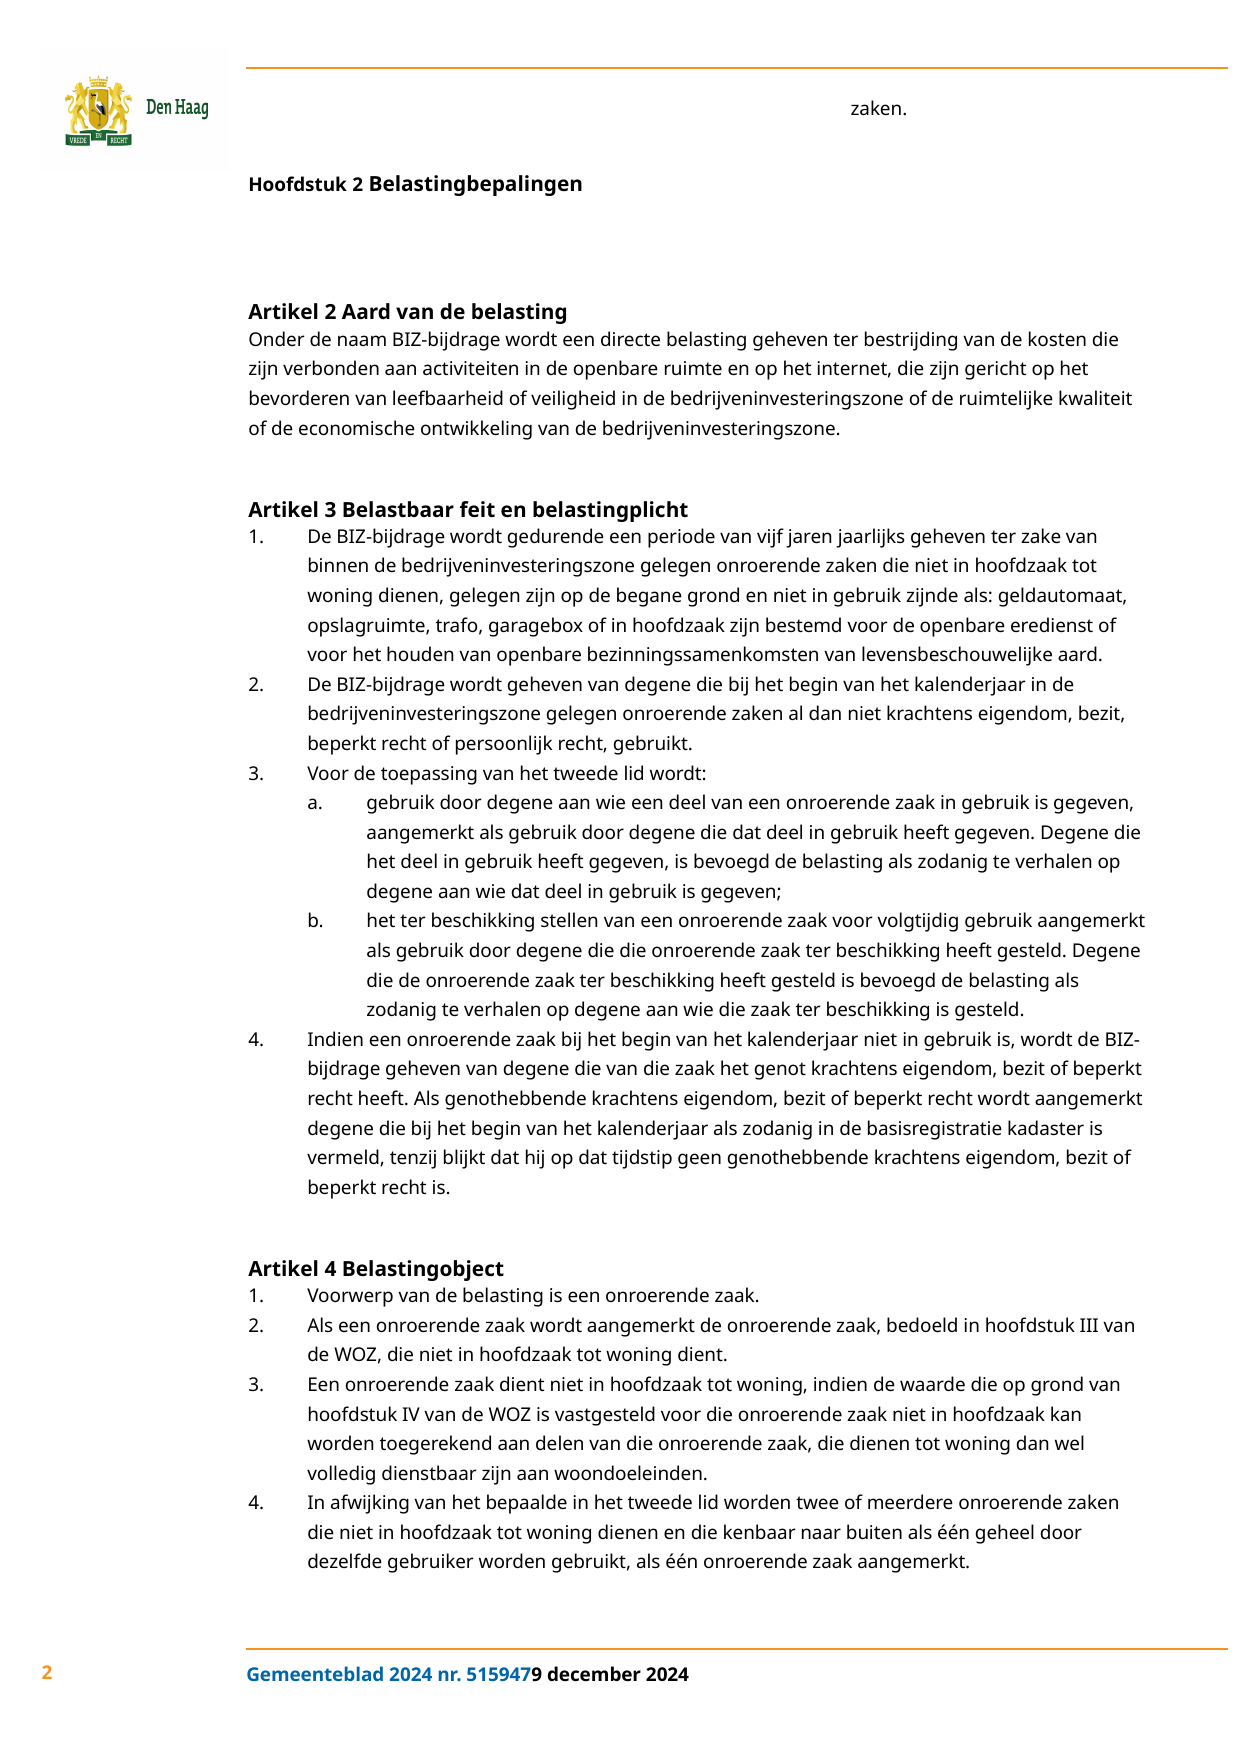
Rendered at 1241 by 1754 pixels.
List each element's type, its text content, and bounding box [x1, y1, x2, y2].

list De BIZ-bijdrage wordt geheven van degene die bij het begin van het kalenderjaar in de bedrijveninvesteringszone gelegen onroerende zaken al dan niet krachtens eigendom, bezit, beperkt recht of persoonlijk recht, gebruikt. [248, 671, 1152, 756]
table_cell - [248, 95, 549, 121]
picture [41, 47, 231, 172]
text Artikel 4 Belastingobject [248, 1254, 1152, 1282]
list Als een onroerende zaak wordt aangemerkt de onroerende zaak, bedoeld in hoofdstuk III van de WOZ, die niet in hoofdzaak tot woning dient. [248, 1312, 1152, 1367]
text Artikel 3 Belastbaar feit en belastingplicht [248, 495, 1152, 523]
table_cell zaken. [850, 95, 1152, 121]
list In afwijking van het bepaalde in het tweede lid worden twee of meerdere onroerende zaken die niet in hoofdzaak tot woning dienen en die kenbaar naar buiten als één geheel door dezelfde gebruiker worden gebruikt, als één onroerende zaak aangemerkt. [248, 1489, 1152, 1574]
list Indien een onroerende zaak bij het begin van het kalenderjaar niet in gebruik is, wordt de BIZ-bijdrage geheven van degene die van die zaak het genot krachtens eigendom, bezit of beperkt recht heeft. Als genothebbende krachtens eigendom, bezit of beperkt recht wordt aangemerkt degene die bij het begin van het kalenderjaar als zodanig in de basisregistratie kadaster is vermeld, tenzij blijkt dat hij op dat tijdstip geen genothebbende krachtens eigendom, bezit of beperkt recht is. [248, 1026, 1152, 1200]
text Artikel 2 Aard van de belasting [248, 297, 1152, 326]
list gebruik door degene aan wie een deel van een onroerende zaak in gebruik is gegeven, aangemerkt als gebruik door degene die dat deel in gebruik heeft gegeven. Degene die het deel in gebruik heeft gegeven, is bevoegd de belasting als zodanig te verhalen op degene aan wie dat deel in gebruik is gegeven; [307, 789, 1152, 904]
list Voor de toepassing van het tweede lid wordt: [248, 760, 1152, 786]
list De BIZ-bijdrage wordt gedurende een periode van vijf jaren jaarlijks geheven ter zake van binnen de bedrijveninvesteringszone gelegen onroerende zaken die niet in hoofdzaak tot woning dienen, gelegen zijn op de begane grond en niet in gebruik zijnde als: geldautomaat, opslagruimte, trafo, garagebox of in hoofdzaak zijn bestemd voor de openbare eredienst of voor het houden van openbare bezinningssamenkomsten van levensbeschouwelijke aard. [248, 523, 1152, 667]
text Onder de naam BIZ-bijdrage wordt een directe belasting geheven ter bestrijding van de kosten die zijn verbonden aan activiteiten in de openbare ruimte en op het internet, die zijn gericht op het bevorderen van leefbaarheid of veiligheid in de bedrijveninvesteringszone of de ruimtelijke kwaliteit of de economische ontwikkeling van de bedrijveninvesteringszone. [248, 326, 1152, 440]
list Een onroerende zaak dient niet in hoofdzaak tot woning, indien de waarde die op grond van hoofdstuk IV van de WOZ is vastgesteld voor die onroerende zaak niet in hoofdzaak kan worden toegerekend aan delen van die onroerende zaak, die dienen tot woning dan wel volledig dienstbaar zijn aan woondoeleinden. [248, 1371, 1152, 1486]
list Voorwerp van de belasting is een onroerende zaak. [248, 1282, 1152, 1308]
list het ter beschikking stellen van een onroerende zaak voor volgtijdig gebruik aangemerkt als gebruik door degene die die onroerende zaak ter beschikking heeft gesteld. Degene die de onroerende zaak ter beschikking heeft gesteld is bevoegd de belasting als zodanig te verhalen op degene aan wie die zaak ter beschikking is gesteld. [307, 908, 1152, 1022]
text Hoofdstuk 2 Belastingbepalingen [248, 169, 1152, 198]
table_cell [549, 95, 850, 121]
